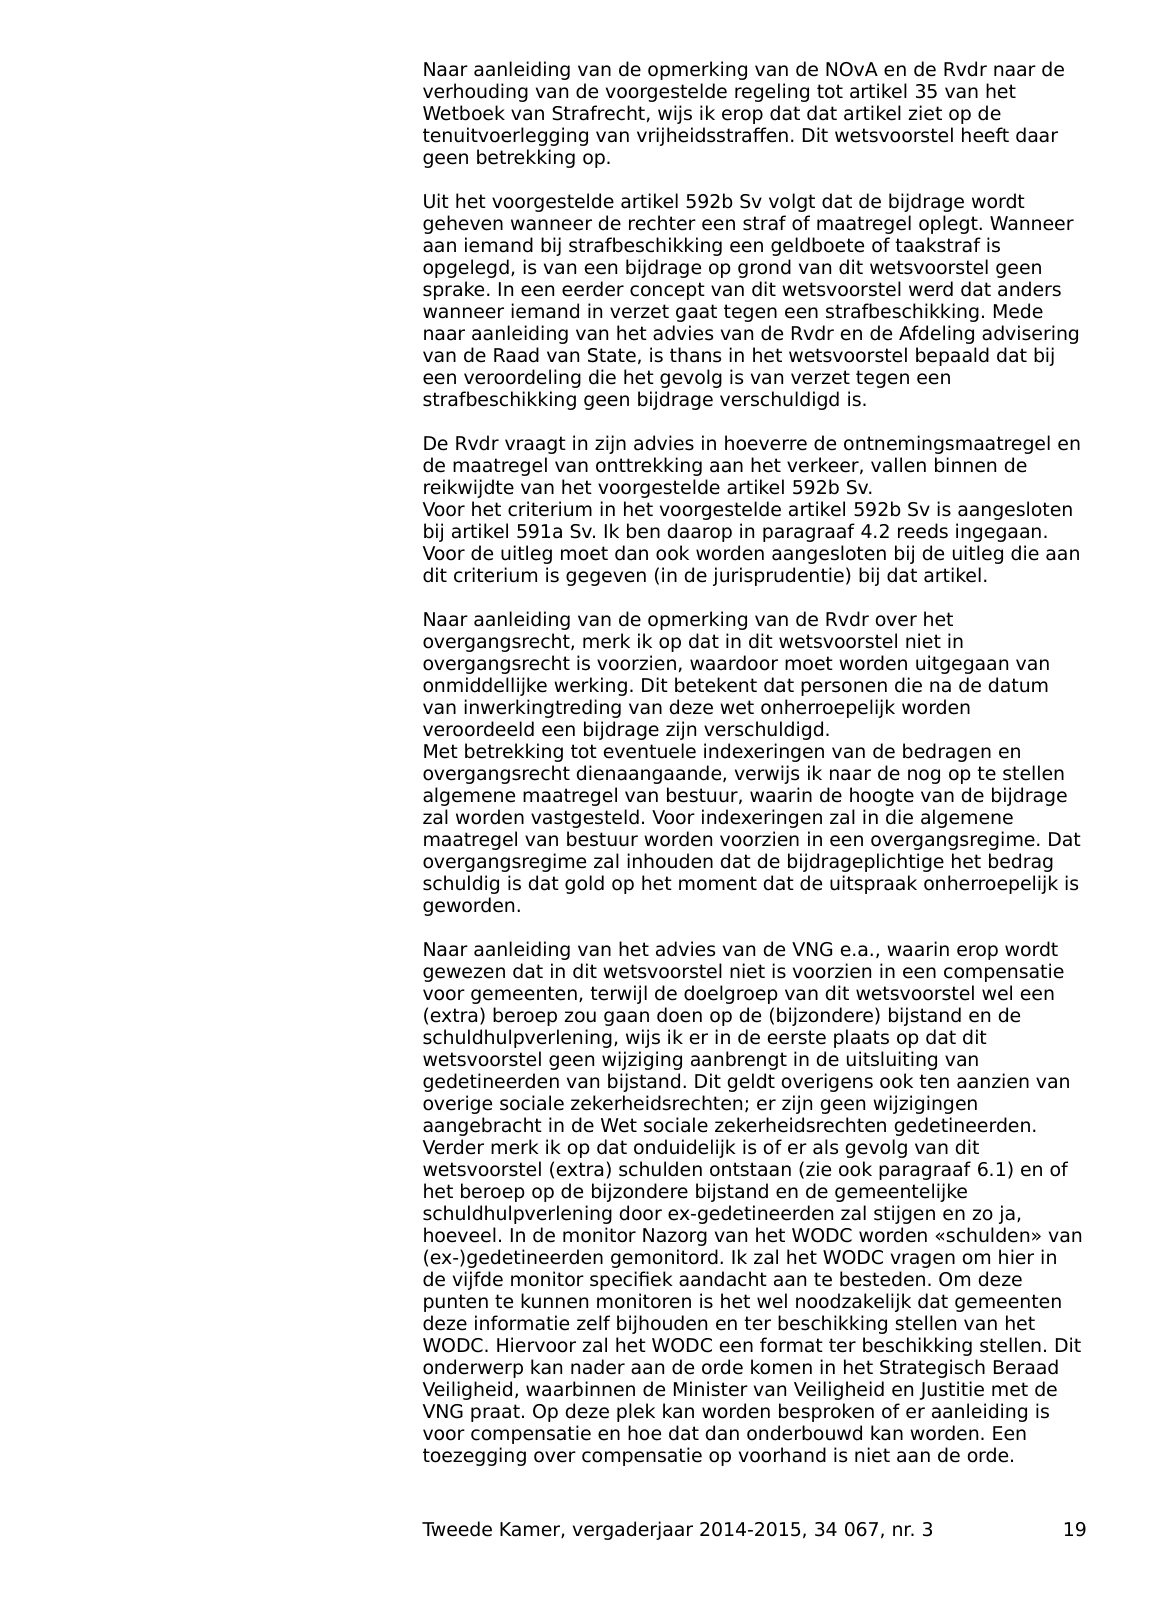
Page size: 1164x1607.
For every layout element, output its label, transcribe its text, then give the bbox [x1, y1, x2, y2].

text Naar aanleiding van de opmerking van de Rvdr over het overgangsrecht, merk ik op dat in dit wetsvoorstel niet in overgangsrecht is voorzien, waardoor moet worden uitgegaan van onmiddellijke werking. Dit betekent dat personen die na de datum van inwerkingtreding van deze wet onherroepelijk worden veroordeeld een bijdrage zijn verschuldigd. [422, 609, 1087, 741]
text De Rvdr vraagt in zijn advies in hoeverre de ontnemingsmaatregel en de maatregel van onttrekking aan het verkeer, vallen binnen de reikwijdte van het voorgestelde artikel 592b Sv. [422, 433, 1087, 499]
text Naar aanleiding van het advies van de VNG e.a., waarin erop wordt gewezen dat in dit wetsvoorstel niet is voorzien in een compensatie voor gemeenten, terwijl de doelgroep van dit wetsvoorstel wel een (extra) beroep zou gaan doen op de (bijzondere) bijstand en de schuldhulpverlening, wijs ik er in de eerste plaats op dat dit wetsvoorstel geen wijziging aanbrengt in de uitsluiting van gedetineerden van bijstand. Dit geldt overigens ook ten aanzien van overige sociale zekerheidsrechten; er zijn geen wijzigingen aangebracht in de Wet sociale zekerheidsrechten gedetineerden. Verder merk ik op dat onduidelijk is of er als gevolg van dit wetsvoorstel (extra) schulden ontstaan (zie ook paragraaf 6.1) en of het beroep op de bijzondere bijstand en de gemeentelijke schuldhulpverlening door ex-gedetineerden zal stijgen en zo ja, hoeveel. In de monitor Nazorg van het WODC worden «schulden» van (ex-)gedetineerden gemonitord. Ik zal het WODC vragen om hier in de vijfde monitor specifiek aandacht aan te besteden. Om deze punten te kunnen monitoren is het wel noodzakelijk dat gemeenten deze informatie zelf bijhouden en ter beschikking stellen van het WODC. Hiervoor zal het WODC een format ter beschikking stellen. Dit onderwerp kan nader aan de orde komen in het Strategisch Beraad Veiligheid, waarbinnen de Minister van Veiligheid en Justitie met de VNG praat. Op deze plek kan worden besproken of er aanleiding is voor compensatie en hoe dat dan onderbouwd kan worden. Een toezegging over compensatie op voorhand is niet aan de orde. [422, 939, 1087, 1467]
text Naar aanleiding van de opmerking van de NOvA en de Rvdr naar de verhouding van de voorgestelde regeling tot artikel 35 van het Wetboek van Strafrecht, wijs ik erop dat dat artikel ziet op de tenuitvoerlegging van vrijheidsstraffen. Dit wetsvoorstel heeft daar geen betrekking op. [422, 59, 1087, 169]
text Uit het voorgestelde artikel 592b Sv volgt dat de bijdrage wordt geheven wanneer de rechter een straf of maatregel oplegt. Wanneer aan iemand bij strafbeschikking een geldboete of taakstraf is opgelegd, is van een bijdrage op grond van dit wetsvoorstel geen sprake. In een eerder concept van dit wetsvoorstel werd dat anders wanneer iemand in verzet gaat tegen een strafbeschikking. Mede naar aanleiding van het advies van de Rvdr en de Afdeling advisering van de Raad van State, is thans in het wetsvoorstel bepaald dat bij een veroordeling die het gevolg is van verzet tegen een strafbeschikking geen bijdrage verschuldigd is. [422, 191, 1087, 411]
text Voor het criterium in het voorgestelde artikel 592b Sv is aangesloten bij artikel 591a Sv. Ik ben daarop in paragraaf 4.2 reeds ingegaan. Voor de uitleg moet dan ook worden aangesloten bij de uitleg die aan dit criterium is gegeven (in de jurisprudentie) bij dat artikel. [422, 499, 1087, 587]
text Met betrekking tot eventuele indexeringen van de bedragen en overgangsrecht dienaangaande, verwijs ik naar de nog op te stellen algemene maatregel van bestuur, waarin de hoogte van de bijdrage zal worden vastgesteld. Voor indexeringen zal in die algemene maatregel van bestuur worden voorzien in een overgangsregime. Dat overgangsregime zal inhouden dat de bijdrageplichtige het bedrag schuldig is dat gold op het moment dat de uitspraak onherroepelijk is geworden. [422, 741, 1087, 917]
